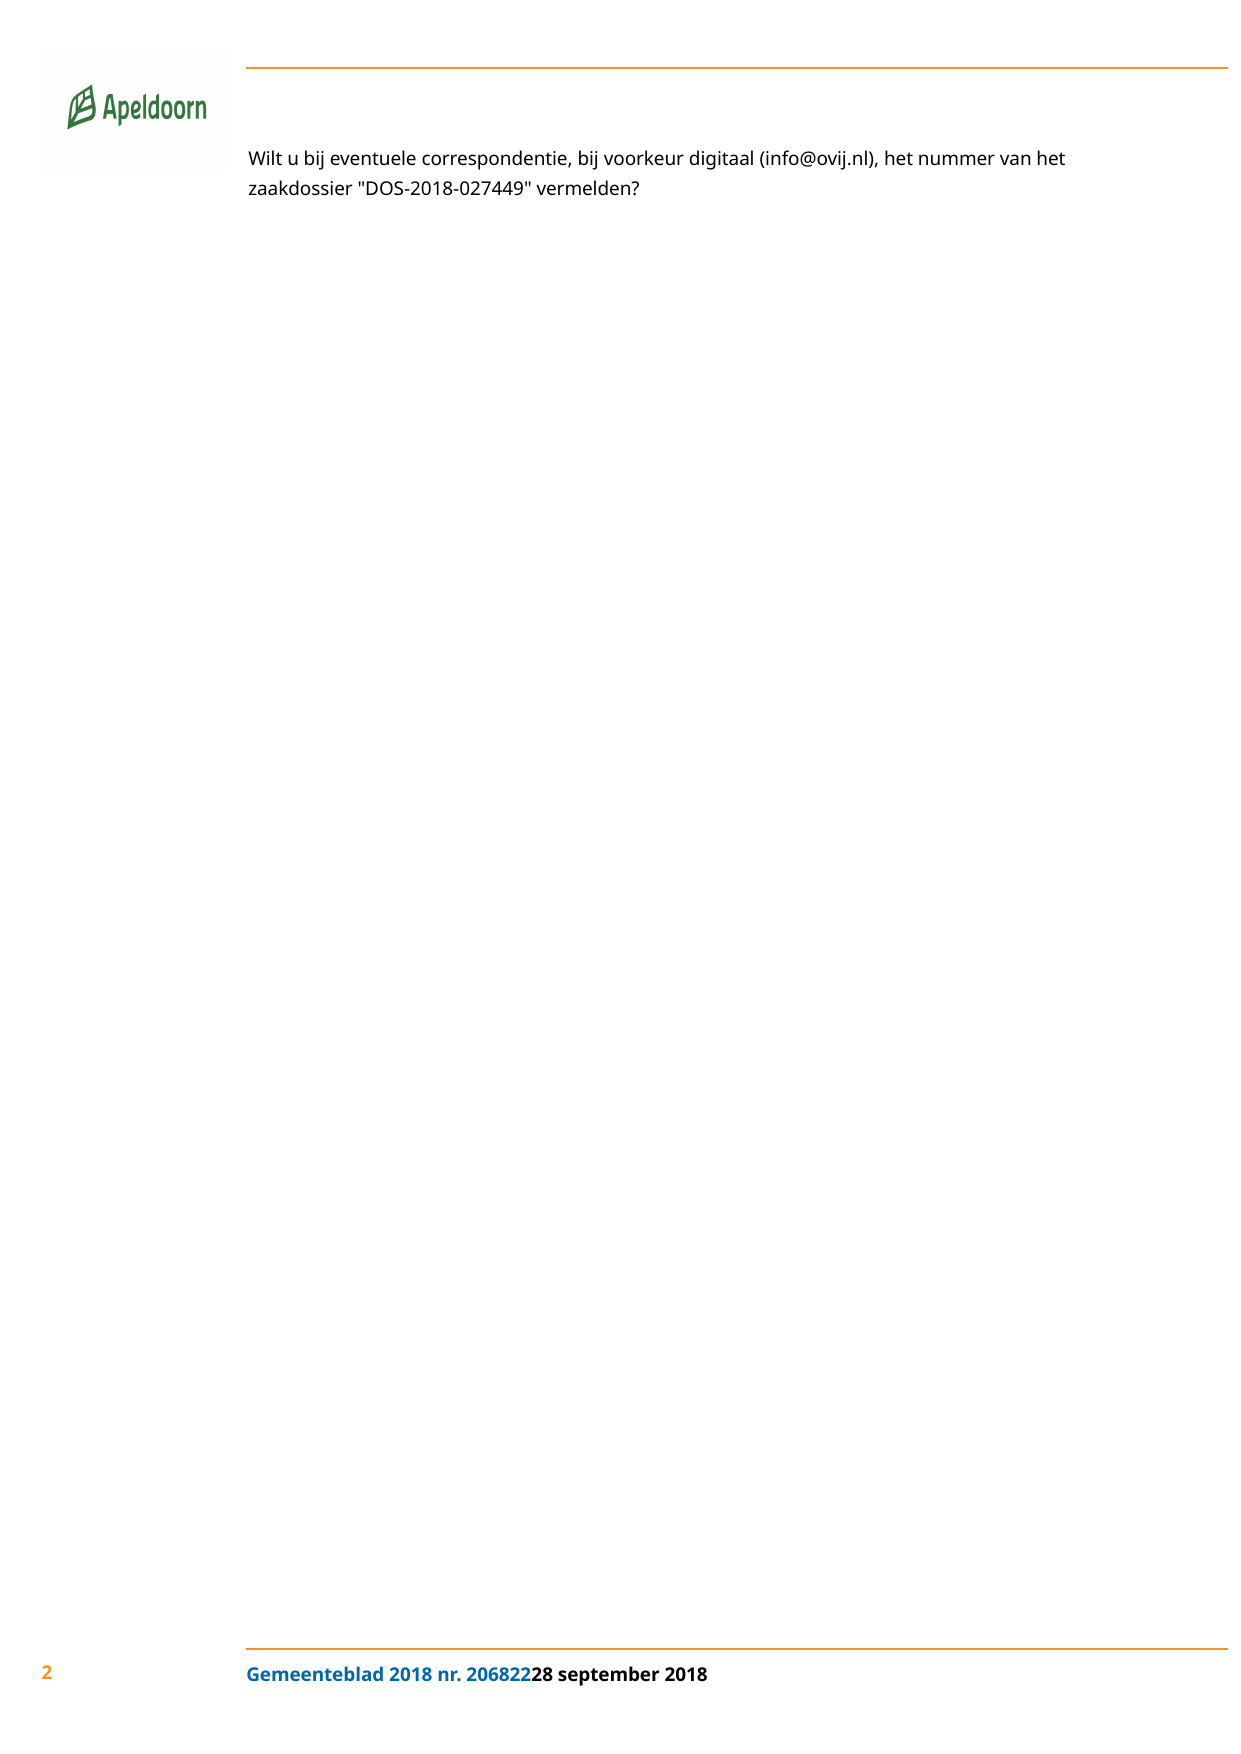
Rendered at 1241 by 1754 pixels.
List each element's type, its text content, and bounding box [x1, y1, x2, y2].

picture [41, 47, 231, 172]
text Wilt u bij eventuele correspondentie, bij voorkeur digitaal (info@ovij.nl), het nummer van het zaakdossier "DOS-2018-027449" vermelden? [248, 145, 1152, 201]
